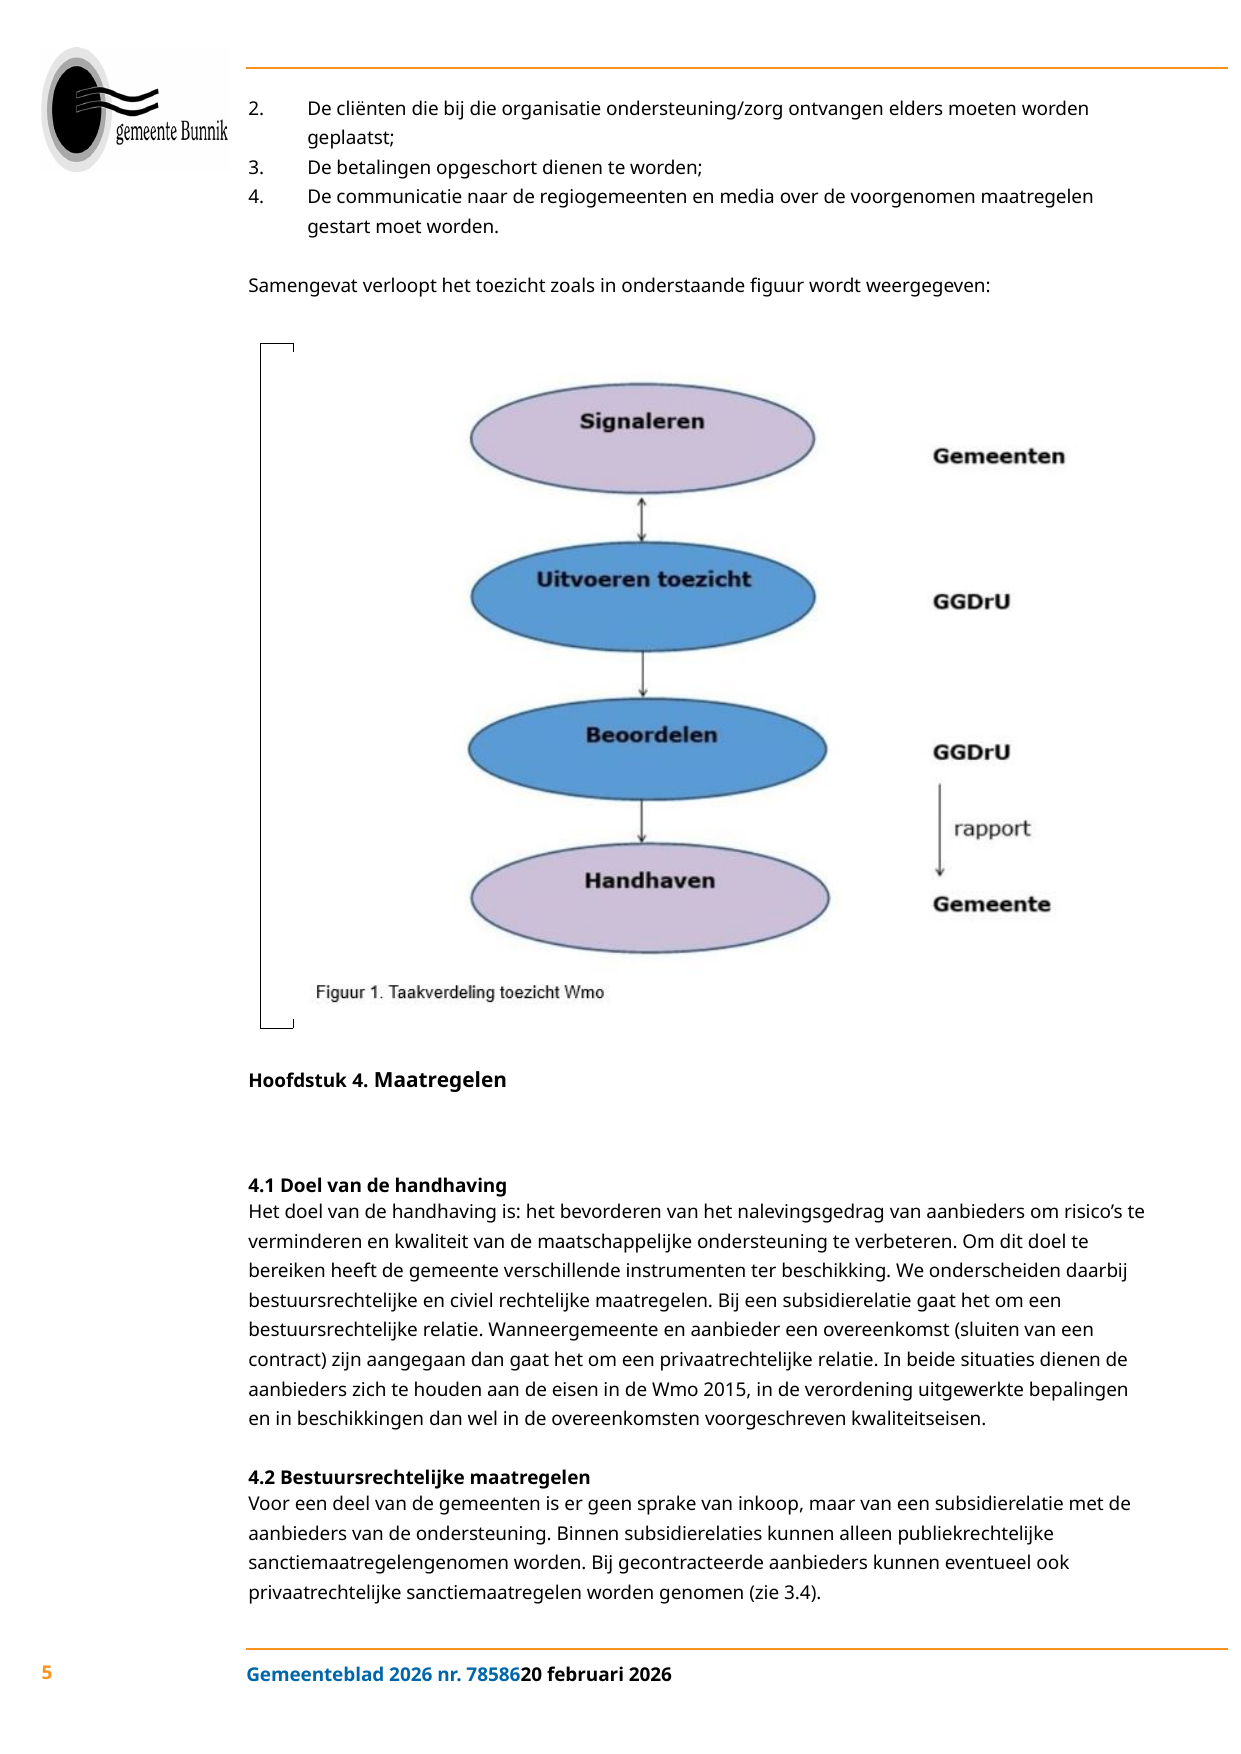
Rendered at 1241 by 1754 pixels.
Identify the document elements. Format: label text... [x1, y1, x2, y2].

list De betalingen opgeschort dienen te worden; [248, 154, 1152, 180]
text Voor een deel van de gemeenten is er geen sprake van inkoop, maar van een subsidierelatie met de aanbieders van de ondersteuning. Binnen subsidierelaties kunnen alleen publiekrechtelijke sanctiemaatregelengenomen worden. Bij gecontracteerde aanbieders kunnen eventueel ook privaatrechtelijke sanctiemaatregelen worden genomen (zie 3.4). [248, 1490, 1152, 1605]
picture [268, 352, 1173, 1019]
text 4.2 Bestuursrechtelijke maatregelen [248, 1464, 1152, 1490]
list De communicatie naar de regiogemeenten en media over de voorgenomen maatregelen gestart moet worden. [248, 183, 1152, 239]
text Samengevat verloopt het toezicht zoals in onderstaande figuur wordt weergegeven: [248, 272, 1152, 298]
text Het doel van de handhaving is: het bevorderen van het nalevingsgedrag van aanbieders om risico’s te verminderen en kwaliteit van de maatschappelijke ondersteuning te verbeteren. Om dit doel te bereiken heeft de gemeente verschillende instrumenten ter beschikking. We onderscheiden daarbij bestuursrechtelijke en civiel rechtelijke maatregelen. Bij een subsidierelatie gaat het om een bestuursrechtelijke relatie. Wanneergemeente en aanbieder een overeenkomst (sluiten van een contract) zijn aangegaan dan gaat het om een privaatrechtelijke relatie. In beide situaties dienen de aanbieders zich te houden aan de eisen in de Wmo 2015, in de verordening uitgewerkte bepalingen en in beschikkingen dan wel in de overeenkomsten voorgeschreven kwaliteitseisen. [248, 1198, 1152, 1431]
picture [41, 47, 231, 172]
text Hoofdstuk 4. Maatregelen [248, 1065, 1152, 1094]
text 4.1 Doel van de handhaving [248, 1172, 1152, 1198]
list De cliënten die bij die organisatie ondersteuning/zorg ontvangen elders moeten worden geplaatst; [248, 95, 1152, 150]
